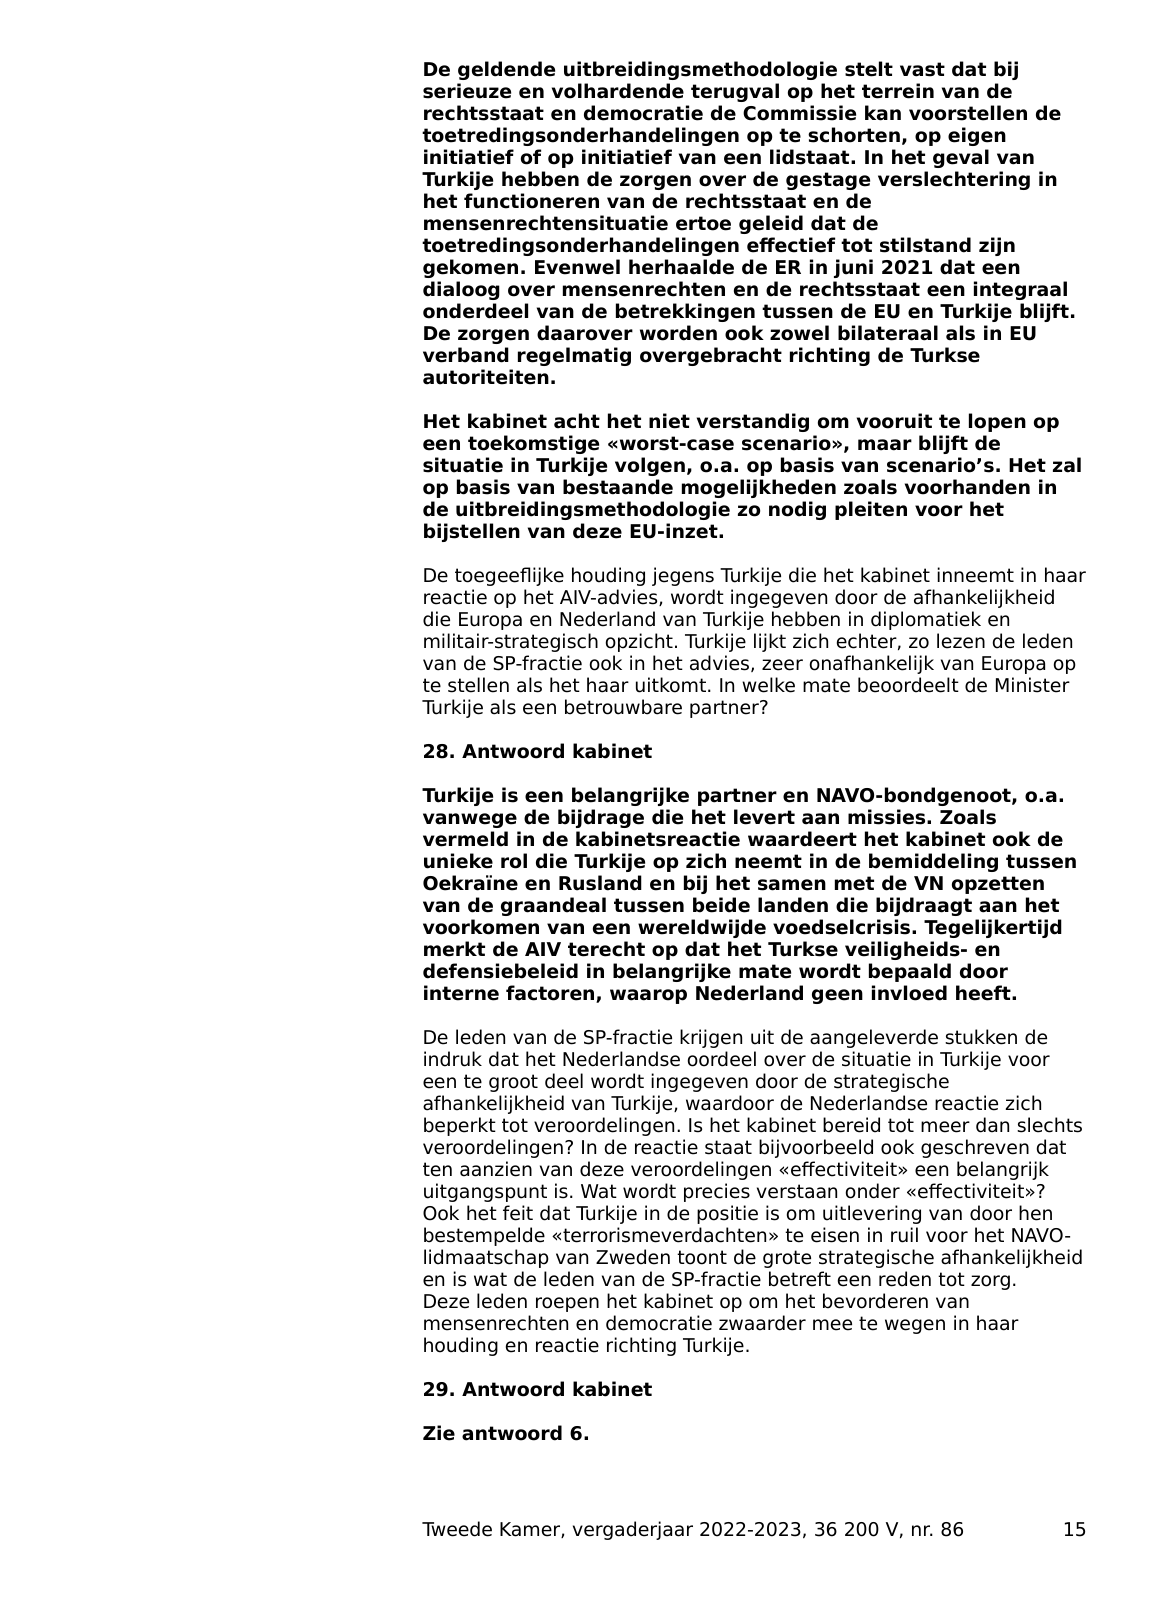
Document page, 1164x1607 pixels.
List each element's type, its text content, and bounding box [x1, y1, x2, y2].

text 29. Antwoord kabinet [422, 1379, 1087, 1401]
text De leden van de SP-fractie krijgen uit de aangeleverde stukken de indruk dat het Nederlandse oordeel over de situatie in Turkije voor een te groot deel wordt ingegeven door de strategische afhankelijkheid van Turkije, waardoor de Nederlandse reactie zich beperkt tot veroordelingen. Is het kabinet bereid tot meer dan slechts veroordelingen? In de reactie staat bijvoorbeeld ook geschreven dat ten aanzien van deze veroordelingen «effectiviteit» een belangrijk uitgangspunt is. Wat wordt precies verstaan onder «effectiviteit»? Ook het feit dat Turkije in de positie is om uitlevering van door hen bestempelde «terrorismeverdachten» te eisen in ruil voor het NAVO-lidmaatschap van Zweden toont de grote strategische afhankelijkheid en is wat de leden van de SP-fractie betreft een reden tot zorg. [422, 1027, 1087, 1291]
text Turkije is een belangrijke partner en NAVO-bondgenoot, o.a. vanwege de bijdrage die het levert aan missies. Zoals vermeld in de kabinetsreactie waardeert het kabinet ook de unieke rol die Turkije op zich neemt in de bemiddeling tussen Oekraïne en Rusland en bij het samen met de VN opzetten van de graandeal tussen beide landen die bijdraagt aan het voorkomen van een wereldwijde voedselcrisis. Tegelijkertijd merkt de AIV terecht op dat het Turkse veiligheids- en defensiebeleid in belangrijke mate wordt bepaald door interne factoren, waarop Nederland geen invloed heeft. [422, 785, 1087, 1005]
text Het kabinet acht het niet verstandig om vooruit te lopen op een toekomstige «worst-case scenario», maar blijft de situatie in Turkije volgen, o.a. op basis van scenario’s. Het zal op basis van bestaande mogelijkheden zoals voorhanden in de uitbreidingsmethodologie zo nodig pleiten voor het bijstellen van deze EU-inzet. [422, 411, 1087, 543]
text De toegeeflijke houding jegens Turkije die het kabinet inneemt in haar reactie op het AIV-advies, wordt ingegeven door de afhankelijkheid die Europa en Nederland van Turkije hebben in diplomatiek en militair-strategisch opzicht. Turkije lijkt zich echter, zo lezen de leden van de SP-fractie ook in het advies, zeer onafhankelijk van Europa op te stellen als het haar uitkomt. In welke mate beoordeelt de Minister Turkije als een betrouwbare partner? [422, 565, 1087, 719]
text Deze leden roepen het kabinet op om het bevorderen van mensenrechten en democratie zwaarder mee te wegen in haar houding en reactie richting Turkije. [422, 1291, 1087, 1357]
text 28. Antwoord kabinet [422, 741, 1087, 763]
text Zie antwoord 6. [422, 1423, 1087, 1445]
text De geldende uitbreidingsmethodologie stelt vast dat bij serieuze en volhardende terugval op het terrein van de rechtsstaat en democratie de Commissie kan voorstellen de toetredingsonderhandelingen op te schorten, op eigen initiatief of op initiatief van een lidstaat. In het geval van Turkije hebben de zorgen over de gestage verslechtering in het functioneren van de rechtsstaat en de mensenrechtensituatie ertoe geleid dat de toetredingsonderhandelingen effectief tot stilstand zijn gekomen. Evenwel herhaalde de ER in juni 2021 dat een dialoog over mensenrechten en de rechtsstaat een integraal onderdeel van de betrekkingen tussen de EU en Turkije blijft. De zorgen daarover worden ook zowel bilateraal als in EU verband regelmatig overgebracht richting de Turkse autoriteiten. [422, 59, 1087, 389]
